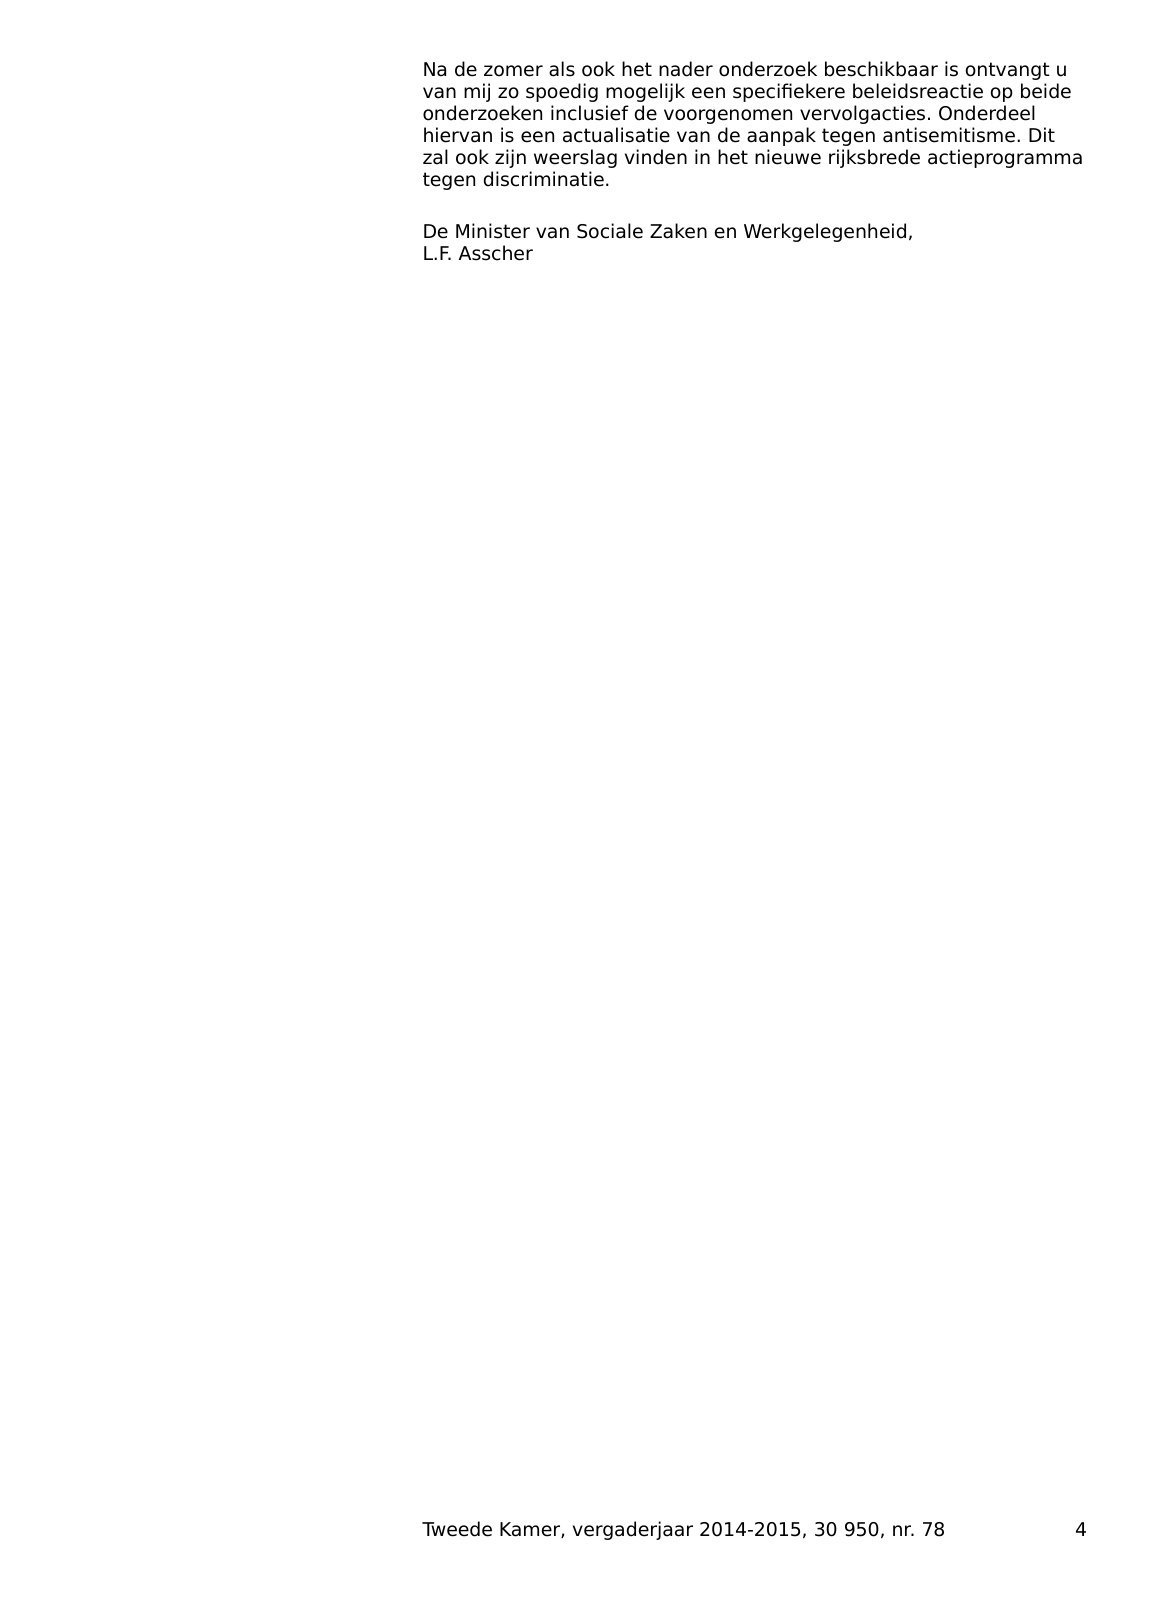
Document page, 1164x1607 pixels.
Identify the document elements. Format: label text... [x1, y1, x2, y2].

text De Minister van Sociale Zaken en Werkgelegenheid, L.F. Asscher [422, 221, 1087, 265]
text Na de zomer als ook het nader onderzoek beschikbaar is ontvangt u van mij zo spoedig mogelijk een specifiekere beleidsreactie op beide onderzoeken inclusief de voorgenomen vervolgacties. Onderdeel hiervan is een actualisatie van de aanpak tegen antisemitisme. Dit zal ook zijn weerslag vinden in het nieuwe rijksbrede actieprogramma tegen discriminatie. [422, 59, 1087, 191]
